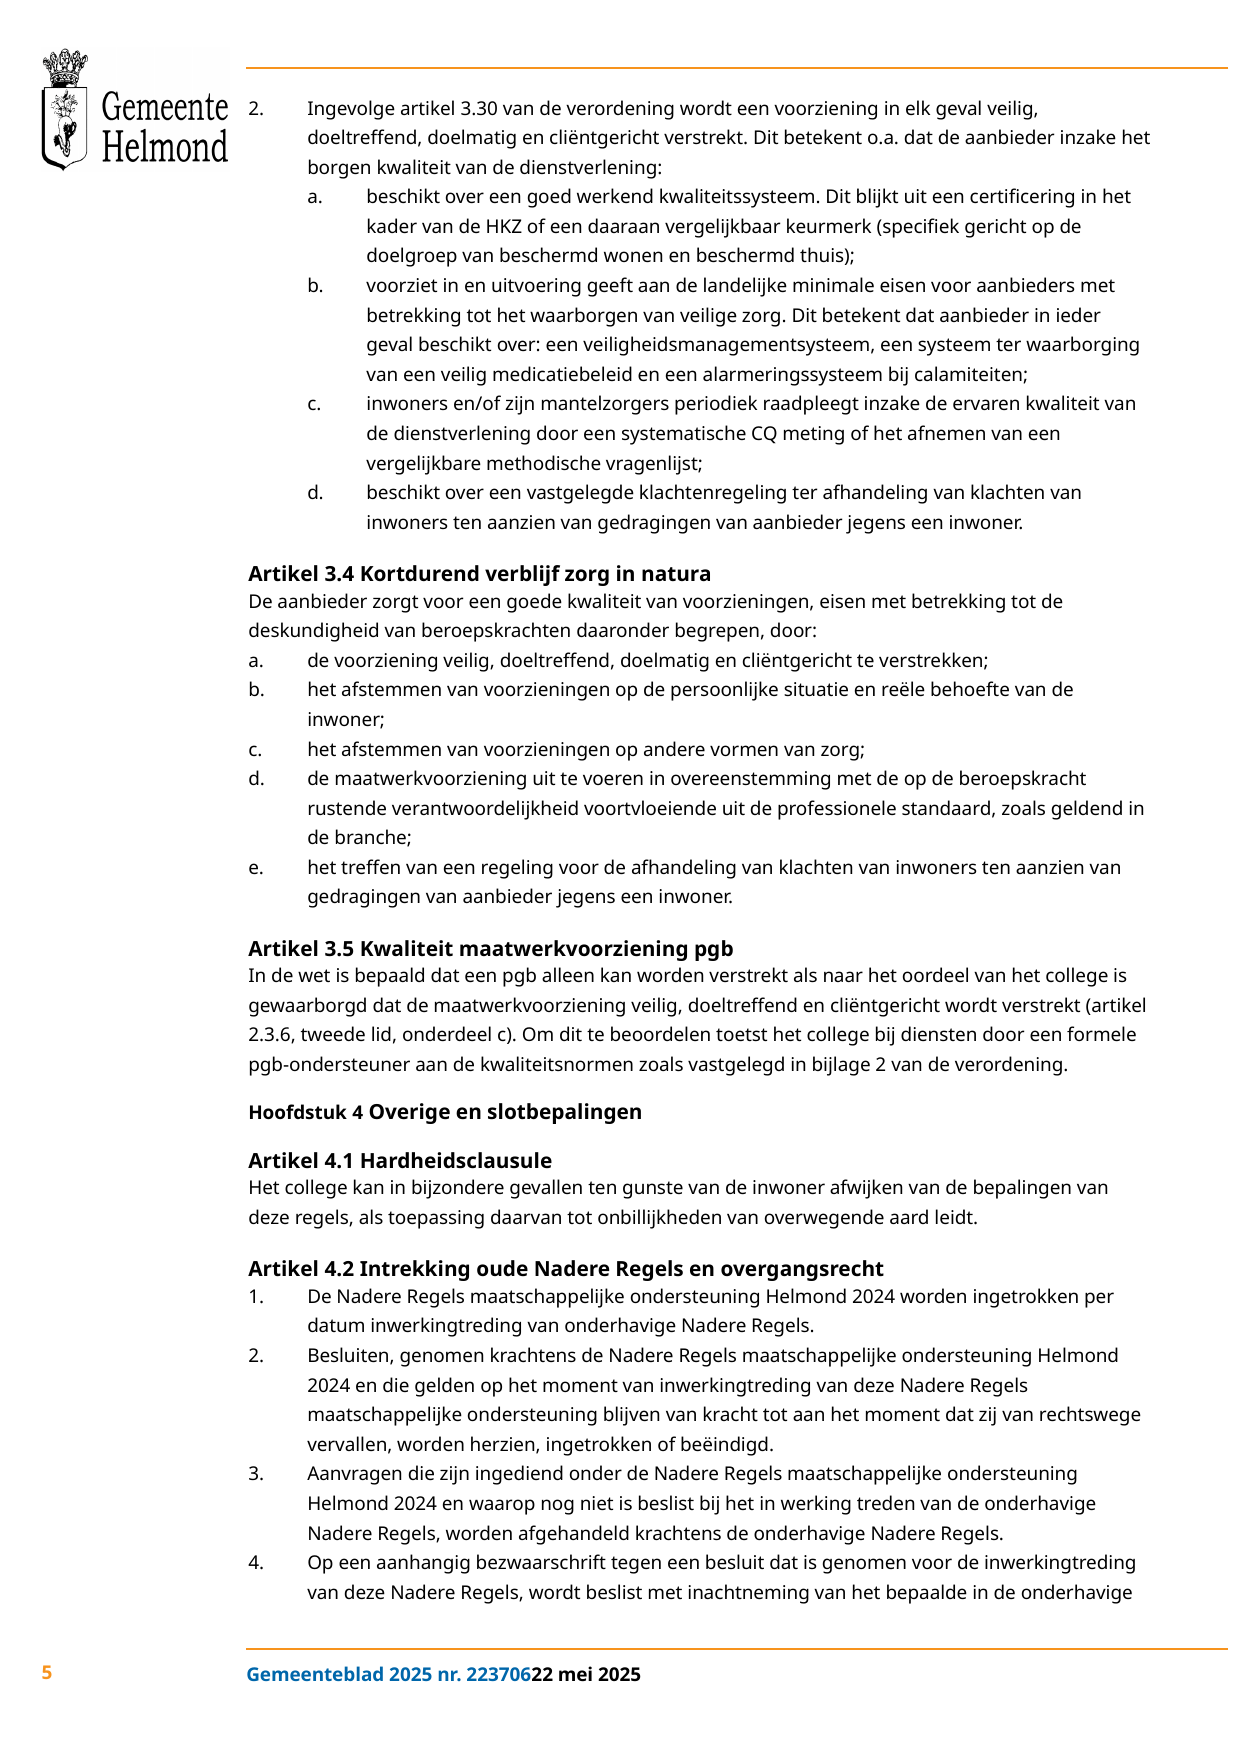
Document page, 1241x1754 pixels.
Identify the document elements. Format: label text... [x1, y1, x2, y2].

list de voorziening veilig, doeltreffend, doelmatig en cliëntgericht te verstrekken; [248, 647, 1152, 673]
text In de wet is bepaald dat een pgb alleen kan worden verstrekt als naar het oordeel van het college is gewaarborgd dat de maatwerkvoorziening veilig, doeltreffend en cliëntgericht wordt verstrekt (artikel 2.3.6, tweede lid, onderdeel c). Om dit te beoordelen toetst het college bij diensten door een formele pgb-ondersteuner aan de kwaliteitsnormen zoals vastgelegd in bijlage 2 van de verordening. [248, 962, 1152, 1077]
list voorziet in en uitvoering geeft aan de landelijke minimale eisen voor aanbieders met betrekking tot het waarborgen van veilige zorg. Dit betekent dat aanbieder in ieder geval beschikt over: een veiligheidsmanagementsysteem, een systeem ter waarborging van een veilig medicatiebeleid en een alarmeringssysteem bij calamiteiten; [307, 272, 1152, 387]
list het afstemmen van voorzieningen op andere vormen van zorg; [248, 736, 1152, 761]
text Artikel 3.5 Kwaliteit maatwerkvoorziening pgb [248, 934, 1152, 962]
list Aanvragen die zijn ingediend onder de Nadere Regels maatschappelijke ondersteuning Helmond 2024 en waarop nog niet is beslist bij het in werking treden van de onderhavige Nadere Regels, worden afgehandeld krachtens de onderhavige Nadere Regels. [248, 1461, 1152, 1545]
text Artikel 3.4 Kortdurend verblijf zorg in natura [248, 559, 1152, 588]
text Het college kan in bijzondere gevallen ten gunste van de inwoner afwijken van de bepalingen van deze regels, als toepassing daarvan tot onbillijkheden van overwegende aard leidt. [248, 1174, 1152, 1230]
list Op een aanhangig bezwaarschrift tegen een besluit dat is genomen voor de inwerkingtreding van deze Nadere Regels, wordt beslist met inachtneming van het bepaalde in de onderhavige [248, 1549, 1152, 1604]
list De Nadere Regels maatschappelijke ondersteuning Helmond 2024 worden ingetrokken per datum inwerkingtreding van onderhavige Nadere Regels. [248, 1283, 1152, 1338]
picture [41, 47, 231, 172]
text Hoofdstuk 4 Overige en slotbepalingen [248, 1097, 1152, 1125]
list het treffen van een regeling voor de afhandeling van klachten van inwoners ten aanzien van gedragingen van aanbieder jegens een inwoner. [248, 854, 1152, 909]
list Ingevolge artikel 3.30 van de verordening wordt een voorziening in elk geval veilig, doeltreffend, doelmatig en cliëntgericht verstrekt. Dit betekent o.a. dat de aanbieder inzake het borgen kwaliteit van de dienstverlening: [248, 95, 1152, 180]
list Besluiten, genomen krachtens de Nadere Regels maatschappelijke ondersteuning Helmond 2024 en die gelden op het moment van inwerkingtreding van deze Nadere Regels maatschappelijke ondersteuning blijven van kracht tot aan het moment dat zij van rechtswege vervallen, worden herzien, ingetrokken of beëindigd. [248, 1342, 1152, 1457]
text Artikel 4.1 Hardheidsclausule [248, 1146, 1152, 1174]
list het afstemmen van voorzieningen op de persoonlijke situatie en reële behoefte van de inwoner; [248, 677, 1152, 732]
list beschikt over een goed werkend kwaliteitssysteem. Dit blijkt uit een certificering in het kader van de HKZ of een daaraan vergelijkbaar keurmerk (specifiek gericht op de doelgroep van beschermd wonen en beschermd thuis); [307, 183, 1152, 268]
list de maatwerkvoorziening uit te voeren in overeenstemming met de op de beroepskracht rustende verantwoordelijkheid voortvloeiende uit de professionele standaard, zoals geldend in de branche; [248, 765, 1152, 850]
text Artikel 4.2 Intrekking oude Nadere Regels en overgangsrecht [248, 1254, 1152, 1283]
list beschikt over een vastgelegde klachtenregeling ter afhandeling van klachten van inwoners ten aanzien van gedragingen van aanbieder jegens een inwoner. [307, 479, 1152, 535]
list inwoners en/of zijn mantelzorgers periodiek raadpleegt inzake de ervaren kwaliteit van de dienstverlening door een systematische CQ meting of het afnemen van een vergelijkbare methodische vragenlijst; [307, 391, 1152, 476]
text De aanbieder zorgt voor een goede kwaliteit van voorzieningen, eisen met betrekking tot de deskundigheid van beroepskrachten daaronder begrepen, door: [248, 588, 1152, 643]
